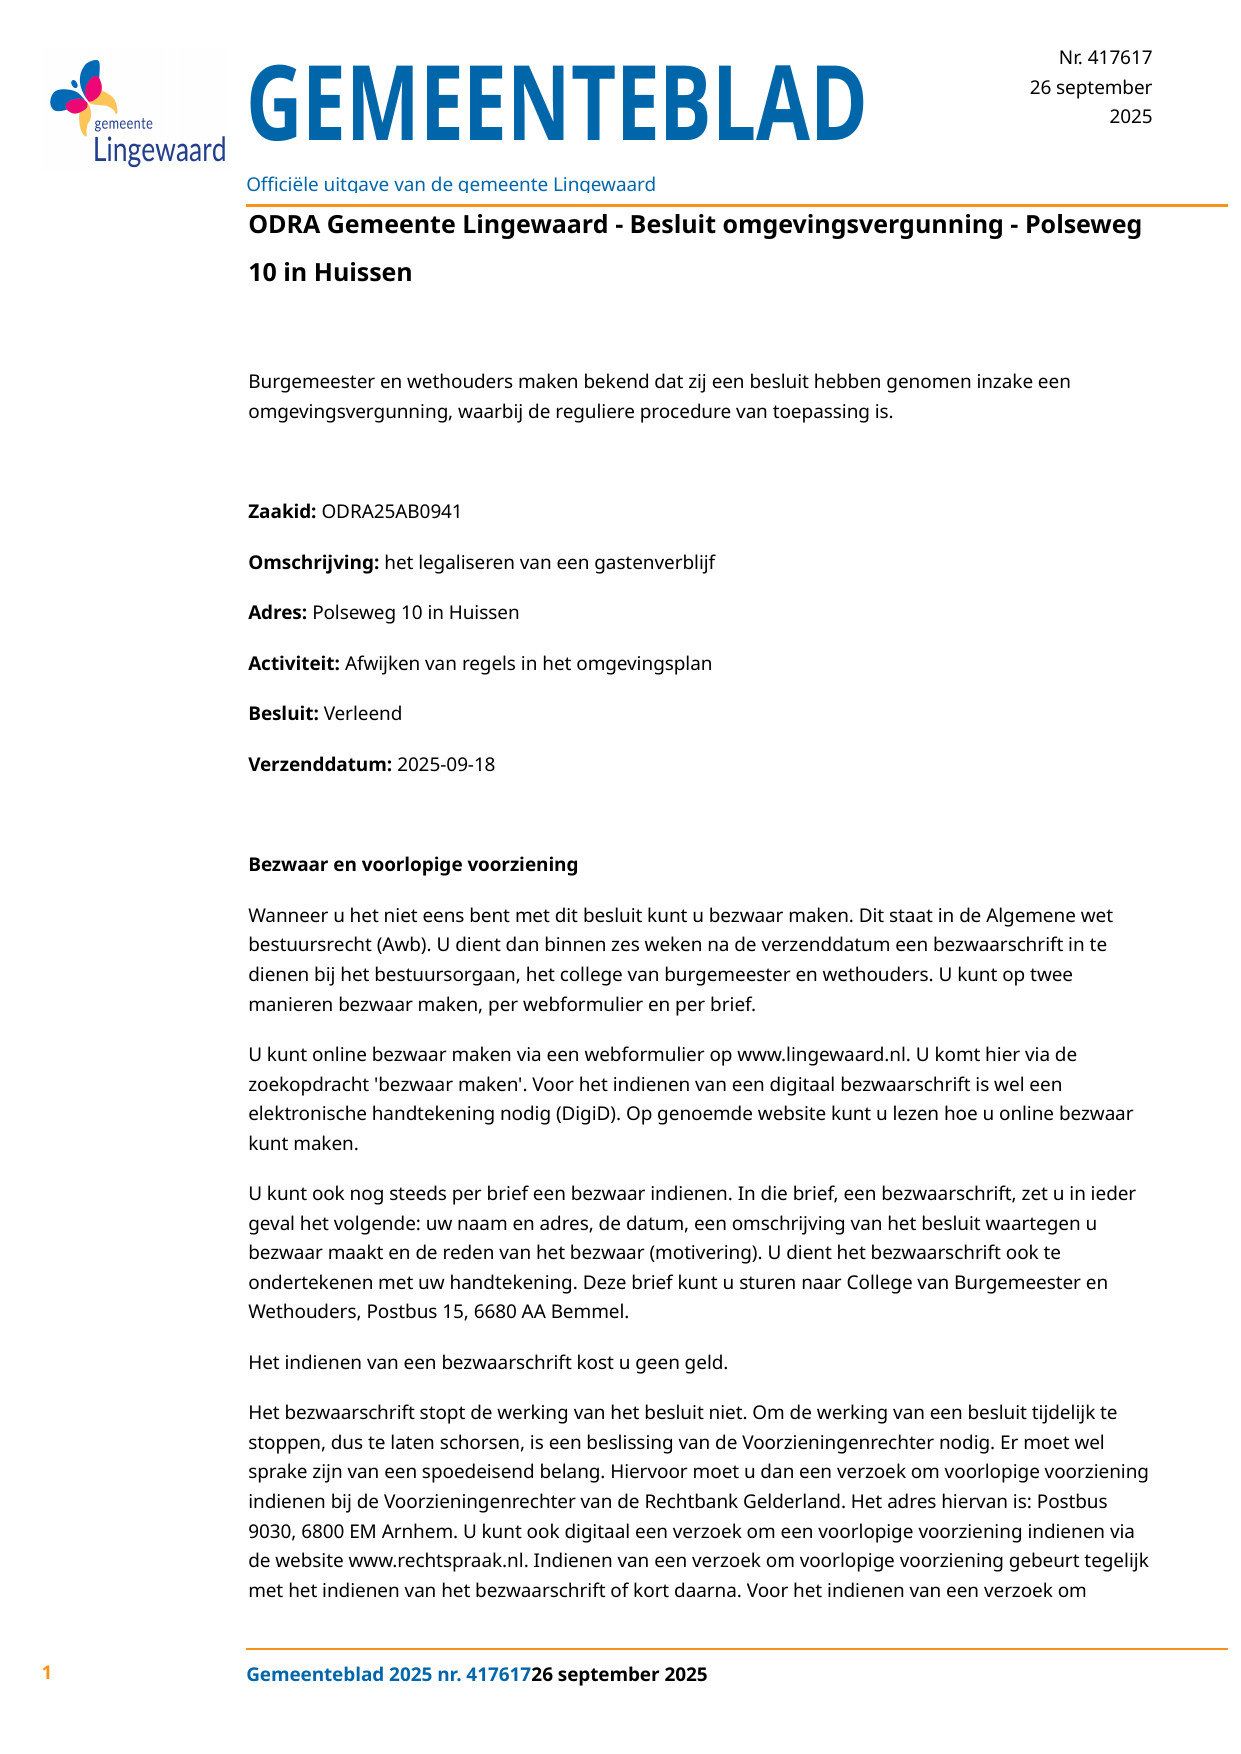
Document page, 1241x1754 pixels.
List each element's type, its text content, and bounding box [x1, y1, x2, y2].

text Bezwaar en voorlopige voorziening [248, 852, 1152, 877]
text Wanneer u het niet eens bent met dit besluit kunt u bezwaar maken. Dit staat in de Algemene wet bestuursrecht (Awb). U dient dan binnen zes weken na de verzenddatum een bezwaarschrift in te dienen bij het bestuursorgaan, het college van burgemeester en wethouders. U kunt op twee manieren bezwaar maken, per webformulier en per brief. [248, 902, 1152, 1017]
text Het bezwaarschrift stopt de werking van het besluit niet. Om de werking van een besluit tijdelijk te stoppen, dus te laten schorsen, is een beslissing van de Voorzieningenrechter nodig. Er moet wel sprake zijn van een spoedeisend belang. Hiervoor moet u dan een verzoek om voorlopige voorziening indienen bij de Voorzieningenrechter van de Rechtbank Gelderland. Het adres hiervan is: Postbus 9030, 6800 EM Arnhem. U kunt ook digitaal een verzoek om een voorlopige voorziening indienen via de website www.rechtspraak.nl. Indienen van een verzoek om voorlopige voorziening gebeurt tegelijk met het indienen van het bezwaarschrift of kort daarna. Voor het indienen van een verzoek om [248, 1399, 1152, 1603]
text Besluit: Verleend [248, 700, 1152, 726]
picture [41, 47, 231, 172]
text Verzenddatum: 2025-09-18 [248, 751, 1152, 777]
text Burgemeester en wethouders maken bekend dat zij een besluit hebben genomen inzake een omgevingsvergunning, waarbij de reguliere procedure van toepassing is. [248, 368, 1152, 424]
text Het indienen van een bezwaarschrift kost u geen geld. [248, 1349, 1152, 1375]
text U kunt ook nog steeds per brief een bezwaar indienen. In die brief, een bezwaarschrift, zet u in ieder geval het volgende: uw naam en adres, de datum, een omschrijving van het besluit waartegen u bezwaar maakt en de reden van het bezwaar (motivering). U dient het bezwaarschrift ook te ondertekenen met uw handtekening. Deze brief kunt u sturen naar College van Burgemeester en Wethouders, Postbus 15, 6680 AA Bemmel. [248, 1180, 1152, 1324]
text Activiteit: Afwijken van regels in het omgevingsplan [248, 650, 1152, 676]
text Zaakid: ODRA25AB0941 [248, 499, 1152, 524]
text Omschrijving: het legaliseren van een gastenverblijf [248, 549, 1152, 575]
text U kunt online bezwaar maken via een webformulier op www.lingewaard.nl. U komt hier via de zoekopdracht 'bezwaar maken'. Voor het indienen van een digitaal bezwaarschrift is wel een elektronische handtekening nodig (DigiD). Op genoemde website kunt u lezen hoe u online bezwaar kunt maken. [248, 1041, 1152, 1156]
text ODRA Gemeente Lingewaard - Besluit omgevingsvergunning - Polseweg 10 in Huissen [248, 207, 1152, 288]
text Adres: Polseweg 10 in Huissen [248, 599, 1152, 625]
